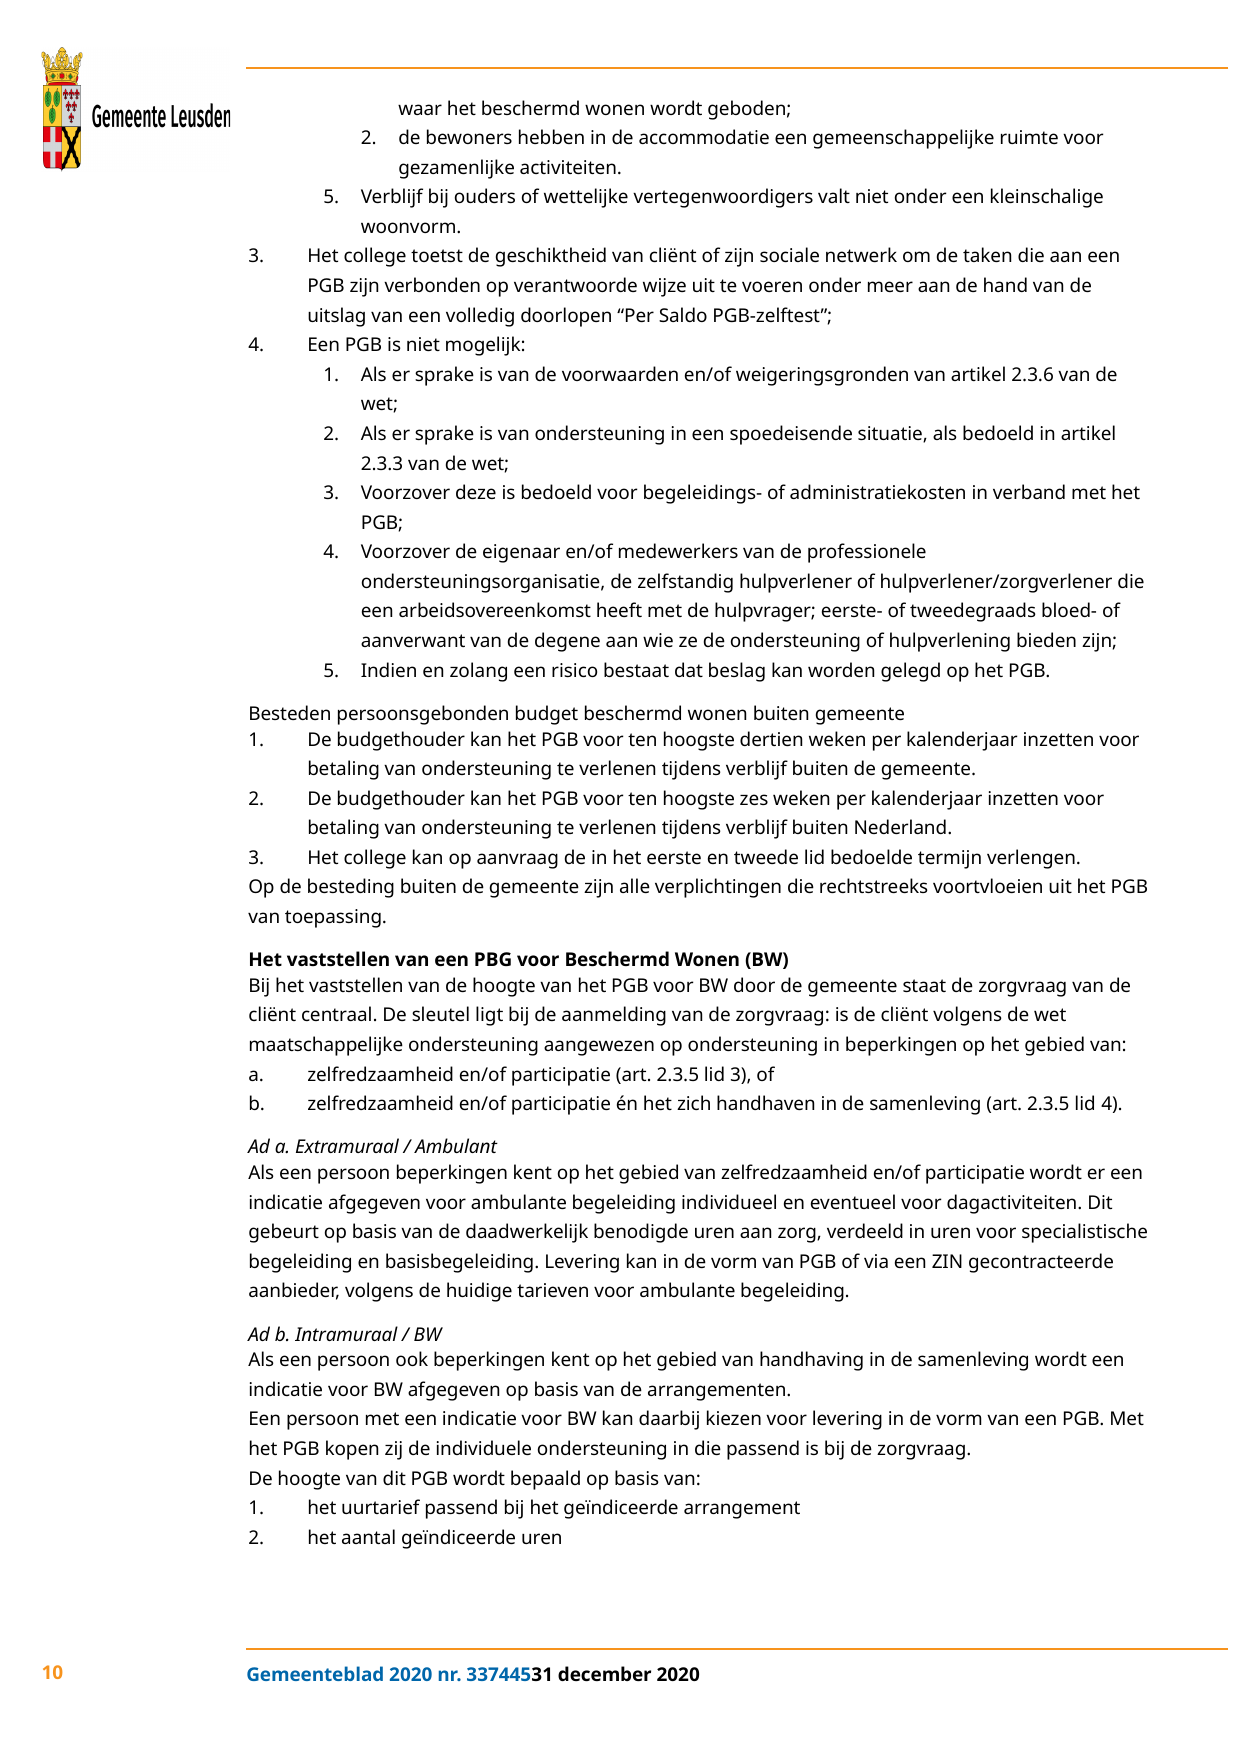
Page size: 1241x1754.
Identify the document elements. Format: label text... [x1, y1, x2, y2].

list De budgethouder kan het PGB voor ten hoogste zes weken per kalenderjaar inzetten voor betaling van ondersteuning te verlenen tijdens verblijf buiten Nederland. [248, 785, 1152, 840]
list Voorzover de eigenaar en/of medewerkers van de professionele ondersteuningsorganisatie, de zelfstandig hulpverlener of hulpverlener/zorgverlener die een arbeidsovereenkomst heeft met de hulpvrager; eerste- of tweedegraads bloed- of aanverwant van de degene aan wie ze de ondersteuning of hulpverlening bieden zijn; [323, 538, 1152, 653]
list Voorzover deze is bedoeld voor begeleidings- of administratiekosten in verband met het PGB; [323, 479, 1152, 535]
list de bewoners hebben in de accommodatie een gemeenschappelijke ruimte voor gezamenlijke activiteiten. [361, 124, 1152, 180]
text Op de besteding buiten de gemeente zijn alle verplichtingen die rechtstreeks voortvloeien uit het PGB van toepassing. [248, 874, 1152, 929]
text Besteden persoonsgebonden budget beschermd wonen buiten gemeente [248, 700, 1152, 726]
list zelfredzaamheid en/of participatie én het zich handhaven in de samenleving (art. 2.3.5 lid 4). [248, 1090, 1152, 1116]
list Indien en zolang een risico bestaat dat beslag kan worden gelegd op het PGB. [323, 657, 1152, 683]
list waar het beschermd wonen wordt geboden; [361, 95, 1152, 121]
text Bij het vaststellen van de hoogte van het PGB voor BW door de gemeente staat de zorgvraag van de cliënt centraal. De sleutel ligt bij de aanmelding van de zorgvraag: is de cliënt volgens de wet maatschappelijke ondersteuning aangewezen op ondersteuning in beperkingen op het gebied van: [248, 972, 1152, 1057]
list Als er sprake is van de voorwaarden en/of weigeringsgronden van artikel 2.3.6 van de wet; [323, 361, 1152, 416]
text Als een persoon beperkingen kent op het gebied van zelfredzaamheid en/of participatie wordt er een indicatie afgegeven voor ambulante begeleiding individueel en eventueel voor dagactiviteiten. Dit gebeurt op basis van de daadwerkelijk benodigde uren aan zorg, verdeeld in uren voor specialistische begeleiding en basisbegeleiding. Levering kan in de vorm van PGB of via een ZIN gecontracteerde aanbieder, volgens de huidige tarieven voor ambulante begeleiding. [248, 1159, 1152, 1303]
text Als een persoon ook beperkingen kent op het gebied van handhaving in de samenleving wordt een indicatie voor BW afgegeven op basis van de arrangementen. [248, 1346, 1152, 1402]
list Een PGB is niet mogelijk: [248, 331, 1152, 357]
list Verblijf bij ouders of wettelijke vertegenwoordigers valt niet onder een kleinschalige woonvorm. [323, 183, 1152, 239]
text Het vaststellen van een PBG voor Beschermd Wonen (BW) [248, 946, 1152, 972]
list De budgethouder kan het PGB voor ten hoogste dertien weken per kalenderjaar inzetten voor betaling van ondersteuning te verlenen tijdens verblijf buiten de gemeente. [248, 726, 1152, 781]
list Het college toetst de geschiktheid van cliënt of zijn sociale netwerk om de taken die aan een PGB zijn verbonden op verantwoorde wijze uit te voeren onder meer aan de hand van de uitslag van een volledig doorlopen “Per Saldo PGB-zelftest”; [248, 243, 1152, 328]
list het uurtarief passend bij het geïndiceerde arrangement [248, 1494, 1152, 1520]
text Ad a. Extramuraal / Ambulant [248, 1133, 1152, 1159]
text De hoogte van dit PGB wordt bepaald op basis van: [248, 1465, 1152, 1491]
list Als er sprake is van ondersteuning in een spoedeisende situatie, als bedoeld in artikel 2.3.3 van de wet; [323, 420, 1152, 476]
list zelfredzaamheid en/of participatie (art. 2.3.5 lid 3), of [248, 1061, 1152, 1087]
text Ad b. Intramuraal / BW [248, 1321, 1152, 1346]
list Het college kan op aanvraag de in het eerste en tweede lid bedoelde termijn verlengen. [248, 844, 1152, 870]
list het aantal geïndiceerde uren [248, 1524, 1152, 1550]
picture [41, 47, 231, 172]
text Een persoon met een indicatie voor BW kan daarbij kiezen voor levering in de vorm van een PGB. Met het PGB kopen zij de individuele ondersteuning in die passend is bij de zorgvraag. [248, 1406, 1152, 1461]
